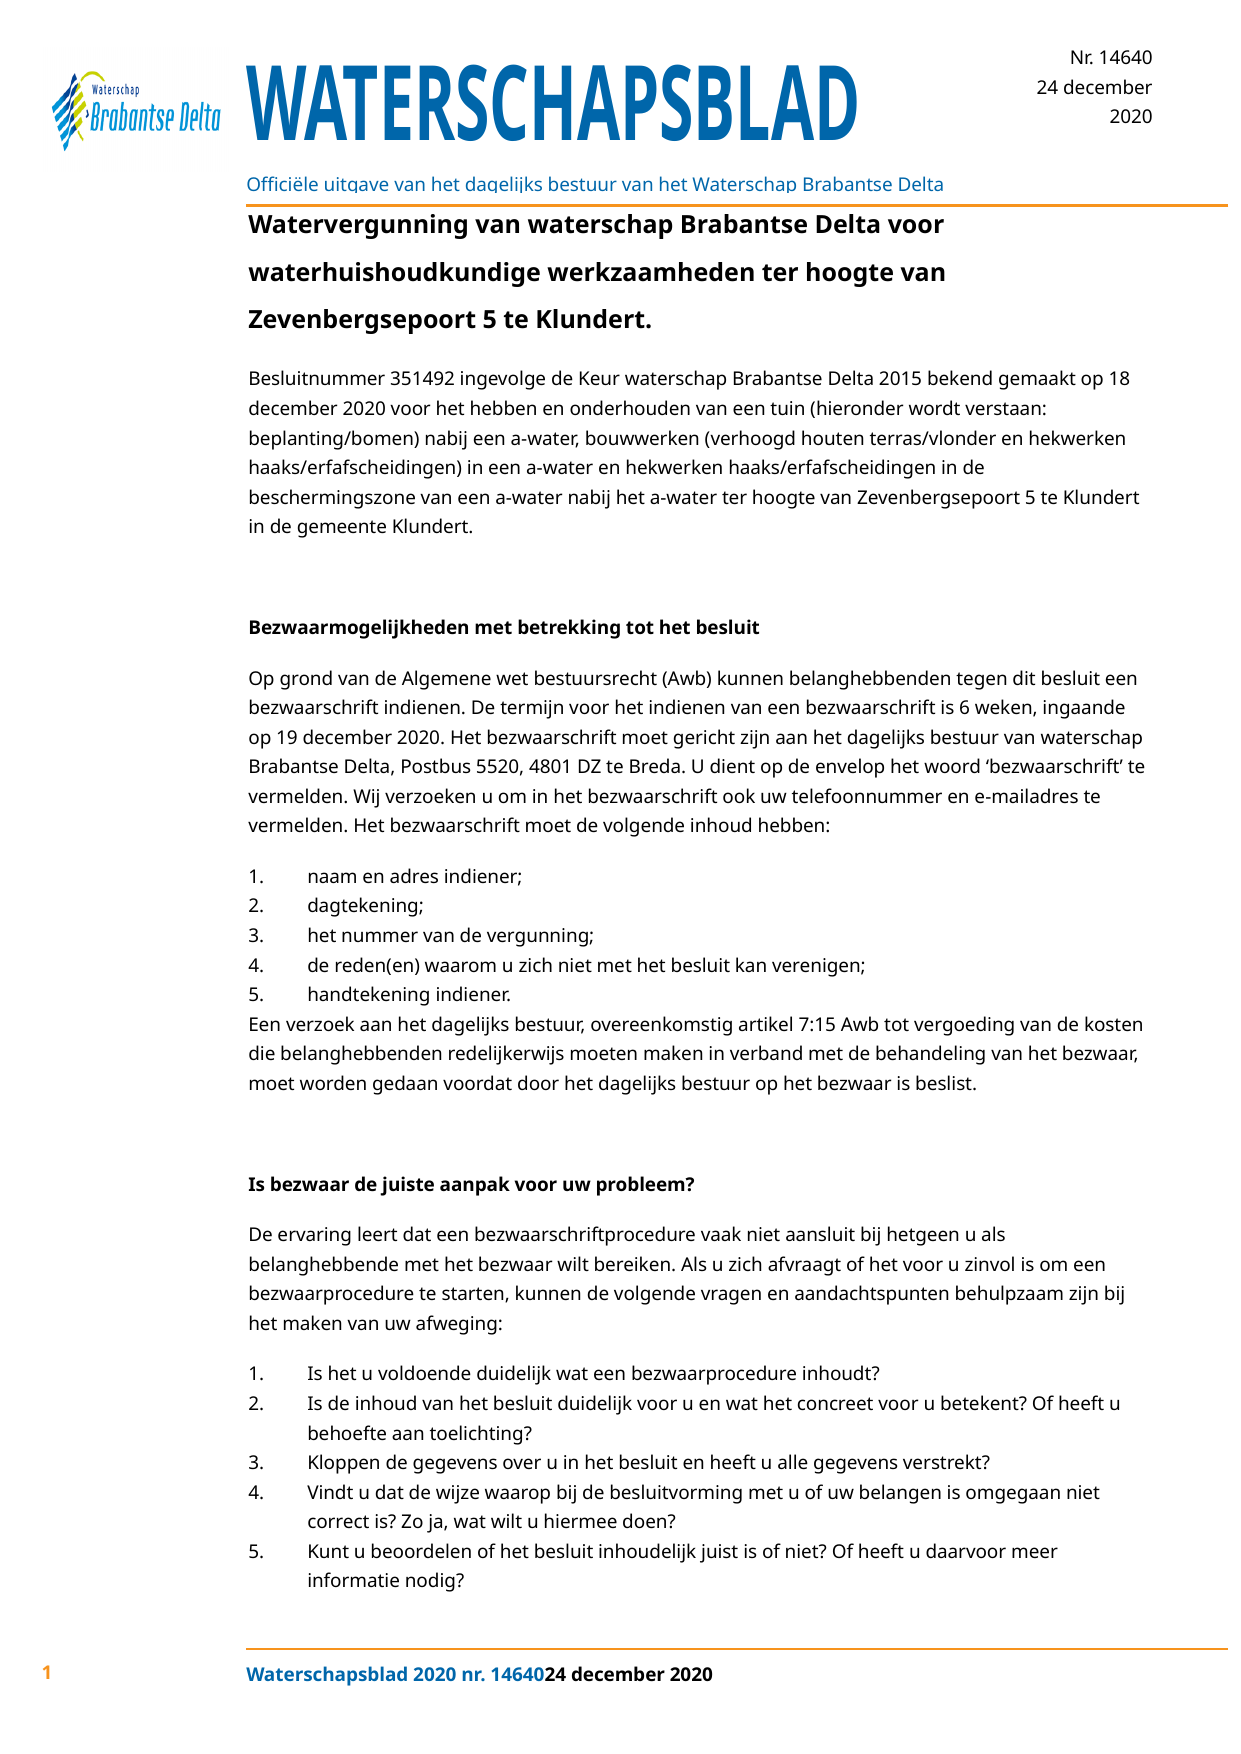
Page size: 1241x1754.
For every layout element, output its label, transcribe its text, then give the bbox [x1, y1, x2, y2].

text Een verzoek aan het dagelijks bestuur, overeenkomstig artikel 7:15 Awb tot vergoeding van de kosten die belanghebbenden redelijkerwijs moeten maken in verband met de behandeling van het bezwaar, moet worden gedaan voordat door het dagelijks bestuur op het bezwaar is beslist. [248, 1011, 1152, 1096]
text Watervergunning van waterschap Brabantse Delta voor waterhuishoudkundige werkzaamheden ter hoogte van Zevenbergsepoort 5 te Klundert. [248, 207, 1152, 336]
text Besluitnummer 351492 ingevolge de Keur waterschap Brabantse Delta 2015 bekend gemaakt op 18 december 2020 voor het hebben en onderhouden van een tuin (hieronder wordt verstaan: beplanting/bomen) nabij een a-water, bouwwerken (verhoogd houten terras/vlonder en hekwerken haaks/erfafscheidingen) in een a-water en hekwerken haaks/erfafscheidingen in de beschermingszone van een a-water nabij het a-water ter hoogte van Zevenbergsepoort 5 te Klundert in de gemeente Klundert. [248, 366, 1152, 539]
list Is de inhoud van het besluit duidelijk voor u en wat het concreet voor u betekent? Of heeft u behoefte aan toelichting? [248, 1390, 1152, 1445]
text Bezwaarmogelijkheden met betrekking tot het besluit [248, 614, 1152, 640]
text De ervaring leert dat een bezwaarschriftprocedure vaak niet aansluit bij hetgeen u als belanghebbende met het bezwaar wilt bereiken. Als u zich afvraagt of het voor u zinvol is om een bezwaarprocedure te starten, kunnen de volgende vragen en aandachtspunten behulpzaam zijn bij het maken van uw afweging: [248, 1221, 1152, 1336]
list het nummer van de vergunning; [248, 922, 1152, 948]
list handtekening indiener. [248, 981, 1152, 1007]
list naam en adres indiener; [248, 863, 1152, 889]
picture [41, 47, 231, 172]
text Is bezwaar de juiste aanpak voor uw probleem? [248, 1171, 1152, 1197]
text Op grond van de Algemene wet bestuursrecht (Awb) kunnen belanghebbenden tegen dit besluit een bezwaarschrift indienen. De termijn voor het indienen van een bezwaarschrift is 6 weken, ingaande op 19 december 2020. Het bezwaarschrift moet gericht zijn aan het dagelijks bestuur van waterschap Brabantse Delta, Postbus 5520, 4801 DZ te Breda. U dient op de envelop het woord ‘bezwaarschrift’ te vermelden. Wij verzoeken u om in het bezwaarschrift ook uw telefoonnummer en e‑mailadres te vermelden. Het bezwaarschrift moet de volgende inhoud hebben: [248, 665, 1152, 838]
list de reden(en) waarom u zich niet met het besluit kan verenigen; [248, 952, 1152, 977]
list Vindt u dat de wijze waarop bij de besluitvorming met u of uw belangen is omgegaan niet correct is? Zo ja, wat wilt u hiermee doen? [248, 1479, 1152, 1534]
list Kunt u beoordelen of het besluit inhoudelijk juist is of niet? Of heeft u daarvoor meer informatie nodig? [248, 1538, 1152, 1593]
list Kloppen de gegevens over u in het besluit en heeft u alle gegevens verstrekt? [248, 1449, 1152, 1475]
list dagtekening; [248, 893, 1152, 918]
list Is het u voldoende duidelijk wat een bezwaarprocedure inhoudt? [248, 1361, 1152, 1386]
